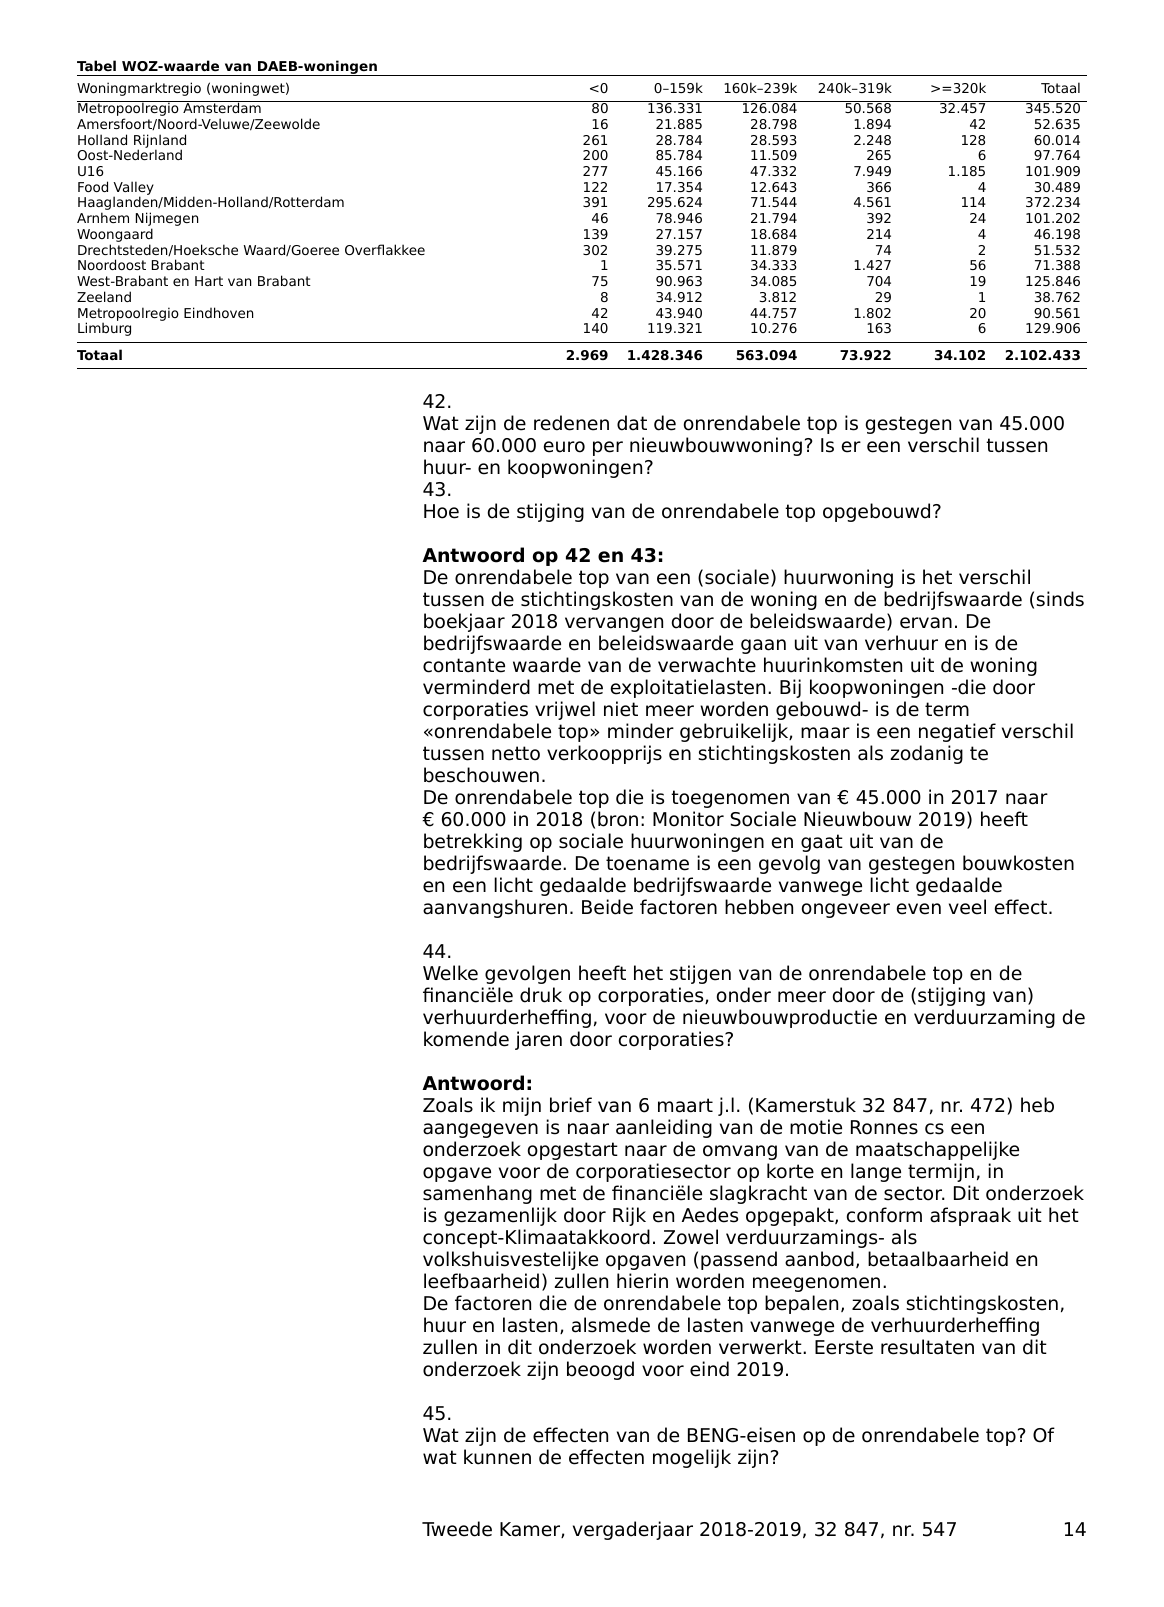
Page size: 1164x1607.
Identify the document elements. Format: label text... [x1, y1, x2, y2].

table_cell 2.102.433 [992, 343, 1087, 368]
table_cell 51.532 [992, 243, 1087, 258]
table_cell 75 [520, 274, 614, 290]
table_cell 28.784 [614, 133, 709, 148]
table_cell 1.894 [803, 117, 898, 132]
table_cell 704 [803, 274, 898, 290]
table_cell 27.157 [614, 227, 709, 242]
table_cell 47.332 [709, 164, 803, 179]
table_cell 12.643 [709, 180, 803, 195]
table_cell Metropoolregio Eindhoven [77, 305, 520, 321]
table_cell Woongaard [77, 227, 520, 242]
table_cell 392 [803, 211, 898, 227]
table_cell 73.922 [803, 343, 898, 368]
table_cell 114 [898, 195, 992, 211]
table_cell 563.094 [709, 343, 803, 368]
text 44. [422, 941, 1087, 963]
table_cell 78.946 [614, 211, 709, 227]
table_cell 4.561 [803, 195, 898, 211]
table_cell 126.084 [709, 102, 803, 117]
table_cell Woningmarktregio (woningwet) [77, 76, 520, 101]
table_cell 43.940 [614, 305, 709, 321]
table_cell 101.202 [992, 211, 1087, 227]
table_cell 71.544 [709, 195, 803, 211]
table_cell 265 [803, 148, 898, 164]
table_cell Noordoost Brabant [77, 258, 520, 274]
table_cell 30.489 [992, 180, 1087, 195]
table_cell >=320k [898, 76, 992, 101]
table_cell 136.331 [614, 102, 709, 117]
table_cell 125.846 [992, 274, 1087, 290]
table_cell 1.802 [803, 305, 898, 321]
table_cell Food Valley [77, 180, 520, 195]
table_cell 345.520 [992, 102, 1087, 117]
table_cell 1.185 [898, 164, 992, 179]
table_cell 52.635 [992, 117, 1087, 132]
table_cell 295.624 [614, 195, 709, 211]
table_cell 366 [803, 180, 898, 195]
table_cell 56 [898, 258, 992, 274]
table_cell 34.333 [709, 258, 803, 274]
table_cell 0–159k [614, 76, 709, 101]
table_cell 17.354 [614, 180, 709, 195]
table_cell 90.963 [614, 274, 709, 290]
table_cell 18.684 [709, 227, 803, 242]
table_cell 44.757 [709, 305, 803, 321]
text 43. [422, 479, 1087, 501]
table_cell 160k–239k [709, 76, 803, 101]
table_cell 1.427 [803, 258, 898, 274]
text Welke gevolgen heeft het stijgen van de onrendabele top en de financiële druk op corporaties, onder meer door de (stijging van) verhuurderheffing, voor de nieuwbouwproductie en verduurzaming de komende jaren door corporaties? [422, 963, 1087, 1051]
table_cell Limburg [77, 321, 520, 342]
table_cell 90.561 [992, 305, 1087, 321]
table_cell 1 [898, 290, 992, 305]
table_cell 119.321 [614, 321, 709, 342]
text Antwoord: [422, 1073, 1087, 1095]
table_cell Metropoolregio Amsterdam [77, 102, 520, 117]
table_cell 128 [898, 133, 992, 148]
table_cell 74 [803, 243, 898, 258]
table_cell 71.388 [992, 258, 1087, 274]
text De factoren die de onrendabele top bepalen, zoals stichtingskosten, huur en lasten, alsmede de lasten vanwege de verhuurderheffing zullen in dit onderzoek worden verwerkt. Eerste resultaten van dit onderzoek zijn beoogd voor eind 2019. [422, 1293, 1087, 1381]
text Hoe is de stijging van de onrendabele top opgebouwd? [422, 501, 1087, 523]
table_cell 42 [520, 305, 614, 321]
table_cell 2 [898, 243, 992, 258]
table_cell Totaal [77, 343, 520, 368]
table_cell Haaglanden/Midden-Holland/Rotterdam [77, 195, 520, 211]
table_cell 34.085 [709, 274, 803, 290]
table_cell 45.166 [614, 164, 709, 179]
table_cell 97.764 [992, 148, 1087, 164]
table_cell 20 [898, 305, 992, 321]
table_cell 21.794 [709, 211, 803, 227]
table_cell 46.198 [992, 227, 1087, 242]
table_cell 391 [520, 195, 614, 211]
table_cell 39.275 [614, 243, 709, 258]
table_cell 35.571 [614, 258, 709, 274]
text Wat zijn de effecten van de BENG-eisen op de onrendabele top? Of wat kunnen de effecten mogelijk zijn? [422, 1425, 1087, 1469]
text Wat zijn de redenen dat de onrendabele top is gestegen van 45.000 naar 60.000 euro per nieuwbouwwoning? Is er een verschil tussen huur- en koopwoningen? [422, 413, 1087, 479]
table_cell <0 [520, 76, 614, 101]
table_cell 19 [898, 274, 992, 290]
table_cell Oost-Nederland [77, 148, 520, 164]
table_cell 10.276 [709, 321, 803, 342]
table_cell 11.509 [709, 148, 803, 164]
table_cell 24 [898, 211, 992, 227]
table_cell 42 [898, 117, 992, 132]
table_cell 2.969 [520, 343, 614, 368]
text Zoals ik mijn brief van 6 maart j.l. (Kamerstuk 32 847, nr. 472) heb aangegeven is naar aanleiding van de motie Ronnes cs een onderzoek opgestart naar de omvang van de maatschappelijke opgave voor de corporatiesector op korte en lange termijn, in samenhang met de financiële slagkracht van de sector. Dit onderzoek is gezamenlijk door Rijk en Aedes opgepakt, conform afspraak uit het concept-Klimaatakkoord. Zowel verduurzamings- als volkshuisvestelijke opgaven (passend aanbod, betaalbaarheid en leefbaarheid) zullen hierin worden meegenomen. [422, 1095, 1087, 1293]
table_cell Totaal [992, 76, 1087, 101]
table_cell 32.457 [898, 102, 992, 117]
table_cell 122 [520, 180, 614, 195]
table_cell U16 [77, 164, 520, 179]
table_cell 3.812 [709, 290, 803, 305]
text De onrendabele top die is toegenomen van € 45.000 in 2017 naar € 60.000 in 2018 (bron: Monitor Sociale Nieuwbouw 2019) heeft betrekking op sociale huurwoningen en gaat uit van de bedrijfswaarde. De toename is een gevolg van gestegen bouwkosten en een licht gedaalde bedrijfswaarde vanwege licht gedaalde aanvangshuren. Beide factoren hebben ongeveer even veel effect. [422, 787, 1087, 919]
table_cell 60.014 [992, 133, 1087, 148]
table_cell Arnhem Nijmegen [77, 211, 520, 227]
table_cell 2.248 [803, 133, 898, 148]
text Antwoord op 42 en 43: [422, 545, 1087, 567]
table_header Tabel WOZ-waarde van DAEB-woningen [77, 59, 1087, 75]
table_cell 302 [520, 243, 614, 258]
table_cell Zeeland [77, 290, 520, 305]
table_cell Drechtsteden/Hoeksche Waard/Goeree Overflakkee [77, 243, 520, 258]
table_cell 101.909 [992, 164, 1087, 179]
table_cell 139 [520, 227, 614, 242]
table_cell 28.798 [709, 117, 803, 132]
text 42. [422, 391, 1087, 413]
text 45. [422, 1403, 1087, 1425]
table_cell 28.593 [709, 133, 803, 148]
table_cell 85.784 [614, 148, 709, 164]
table_cell 1 [520, 258, 614, 274]
table_cell 200 [520, 148, 614, 164]
table_cell 34.102 [898, 343, 992, 368]
table_cell 50.568 [803, 102, 898, 117]
table_cell 46 [520, 211, 614, 227]
table_cell 29 [803, 290, 898, 305]
table_cell 277 [520, 164, 614, 179]
table_cell Holland Rijnland [77, 133, 520, 148]
table_cell 4 [898, 180, 992, 195]
table_cell 214 [803, 227, 898, 242]
table_cell 129.906 [992, 321, 1087, 342]
table_cell 240k–319k [803, 76, 898, 101]
table_cell 80 [520, 102, 614, 117]
table_cell 8 [520, 290, 614, 305]
table_cell 6 [898, 321, 992, 342]
table_cell 372.234 [992, 195, 1087, 211]
table_cell 21.885 [614, 117, 709, 132]
table_cell 11.879 [709, 243, 803, 258]
table_cell 4 [898, 227, 992, 242]
table_cell 34.912 [614, 290, 709, 305]
table_cell 261 [520, 133, 614, 148]
table_cell 6 [898, 148, 992, 164]
table_cell 16 [520, 117, 614, 132]
table_cell 7.949 [803, 164, 898, 179]
table_cell 1.428.346 [614, 343, 709, 368]
table_cell 140 [520, 321, 614, 342]
table_cell 38.762 [992, 290, 1087, 305]
table_cell West-Brabant en Hart van Brabant [77, 274, 520, 290]
table_cell 163 [803, 321, 898, 342]
text De onrendabele top van een (sociale) huurwoning is het verschil tussen de stichtingskosten van de woning en de bedrijfswaarde (sinds boekjaar 2018 vervangen door de beleidswaarde) ervan. De bedrijfswaarde en beleidswaarde gaan uit van verhuur en is de contante waarde van de verwachte huurinkomsten uit de woning verminderd met de exploitatielasten. Bij koopwoningen -die door corporaties vrijwel niet meer worden gebouwd- is de term «onrendabele top» minder gebruikelijk, maar is een negatief verschil tussen netto verkoopprijs en stichtingskosten als zodanig te beschouwen. [422, 567, 1087, 787]
table_cell Amersfoort/Noord-Veluwe/Zeewolde [77, 117, 520, 132]
